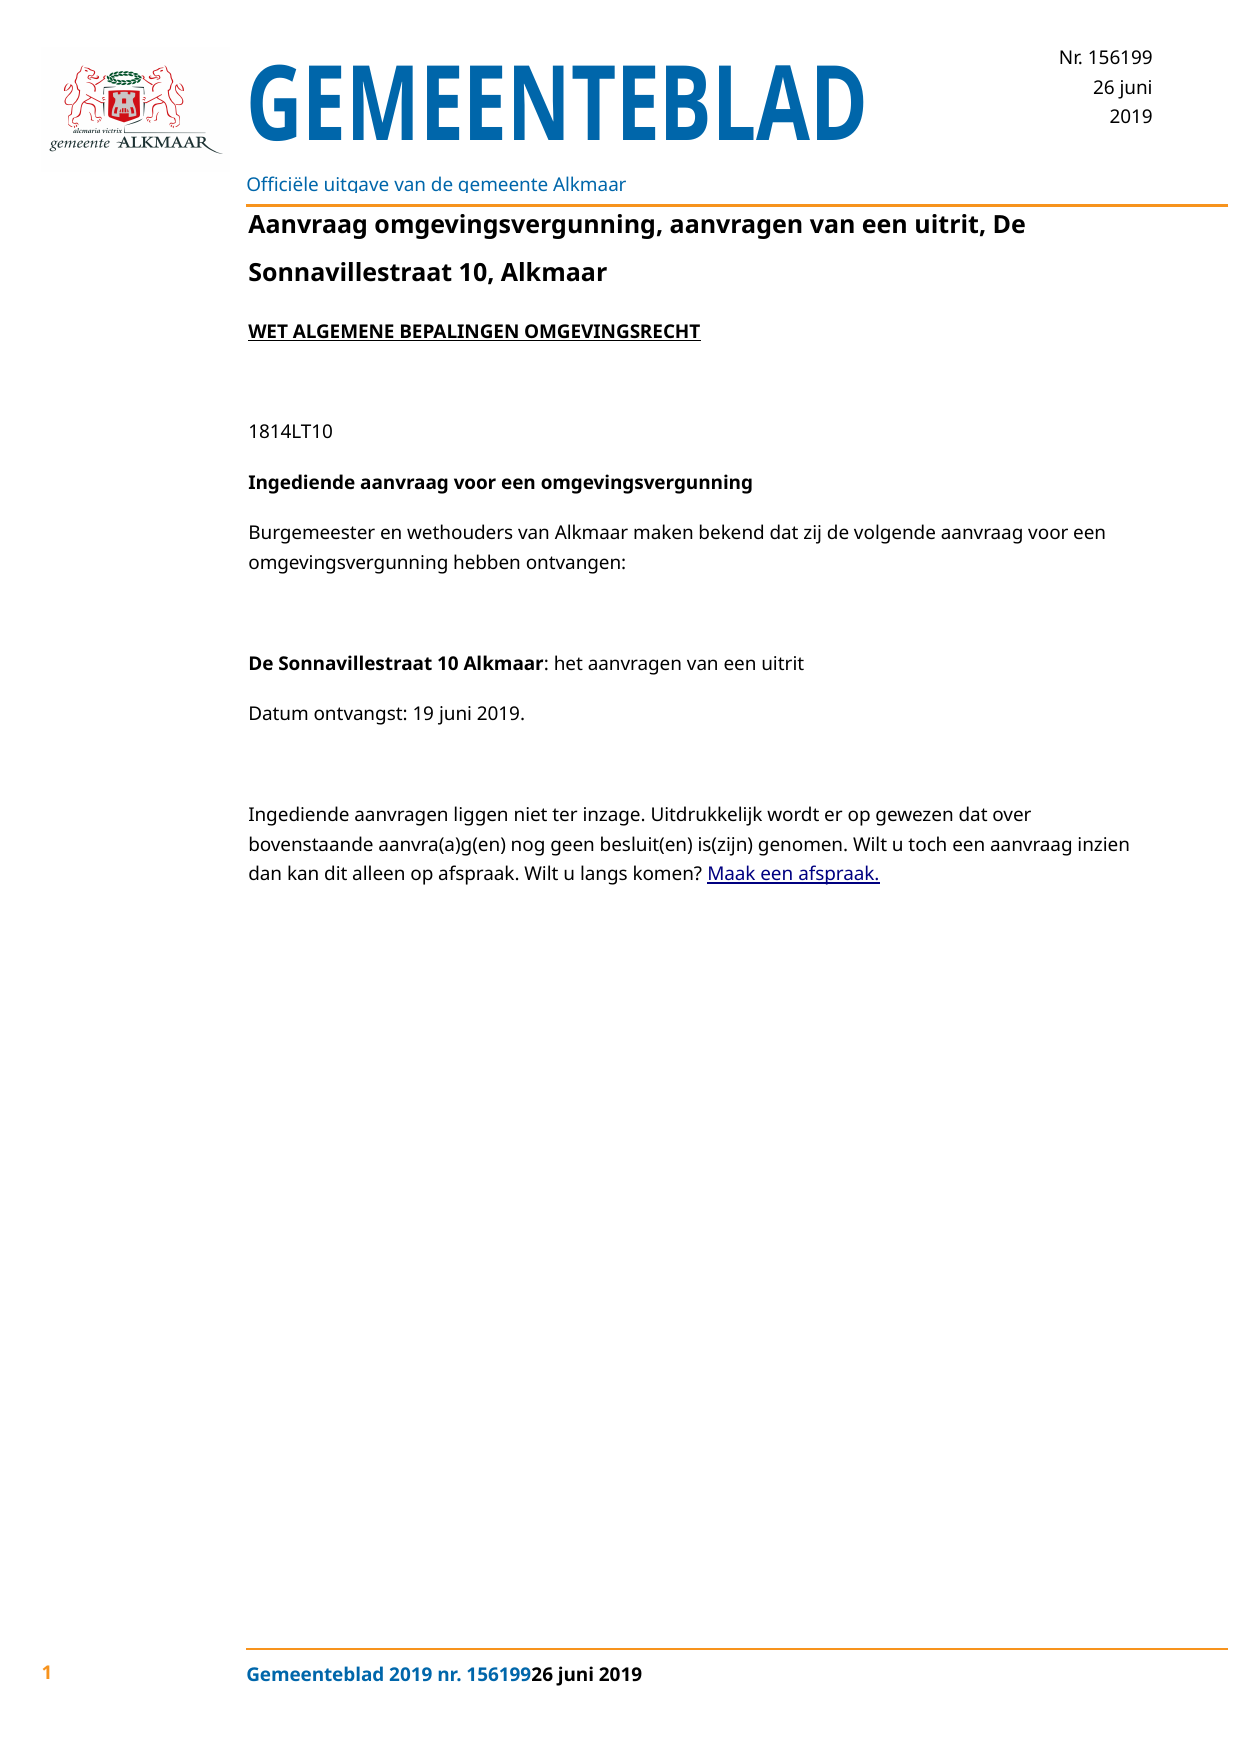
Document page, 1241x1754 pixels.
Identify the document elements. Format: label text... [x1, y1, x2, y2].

text Datum ontvangst: 19 juni 2019. [248, 700, 1152, 726]
text WET ALGEMENE BEPALINGEN OMGEVINGSRECHT [248, 318, 1152, 344]
text De Sonnavillestraat 10 Alkmaar: het aanvragen van een uitrit [248, 650, 1152, 676]
text Aanvraag omgevingsvergunning, aanvragen van een uitrit, De Sonnavillestraat 10, Alkmaar [248, 207, 1152, 288]
text Ingediende aanvragen liggen niet ter inzage. Uitdrukkelijk wordt er op gewezen dat over bovenstaande aanvra(a)g(en) nog geen besluit(en) is(zijn) genomen. Wilt u toch een aanvraag inzien dan kan dit alleen op afspraak. Wilt u langs komen? Maak een afspraak. [248, 801, 1152, 886]
picture [41, 47, 231, 172]
text Ingediende aanvraag voor een omgevingsvergunning [248, 469, 1152, 495]
text Burgemeester en wethouders van Alkmaar maken bekend dat zij de volgende aanvraag voor een omgevingsvergunning hebben ontvangen: [248, 519, 1152, 575]
text 1814LT10 [248, 419, 1152, 444]
